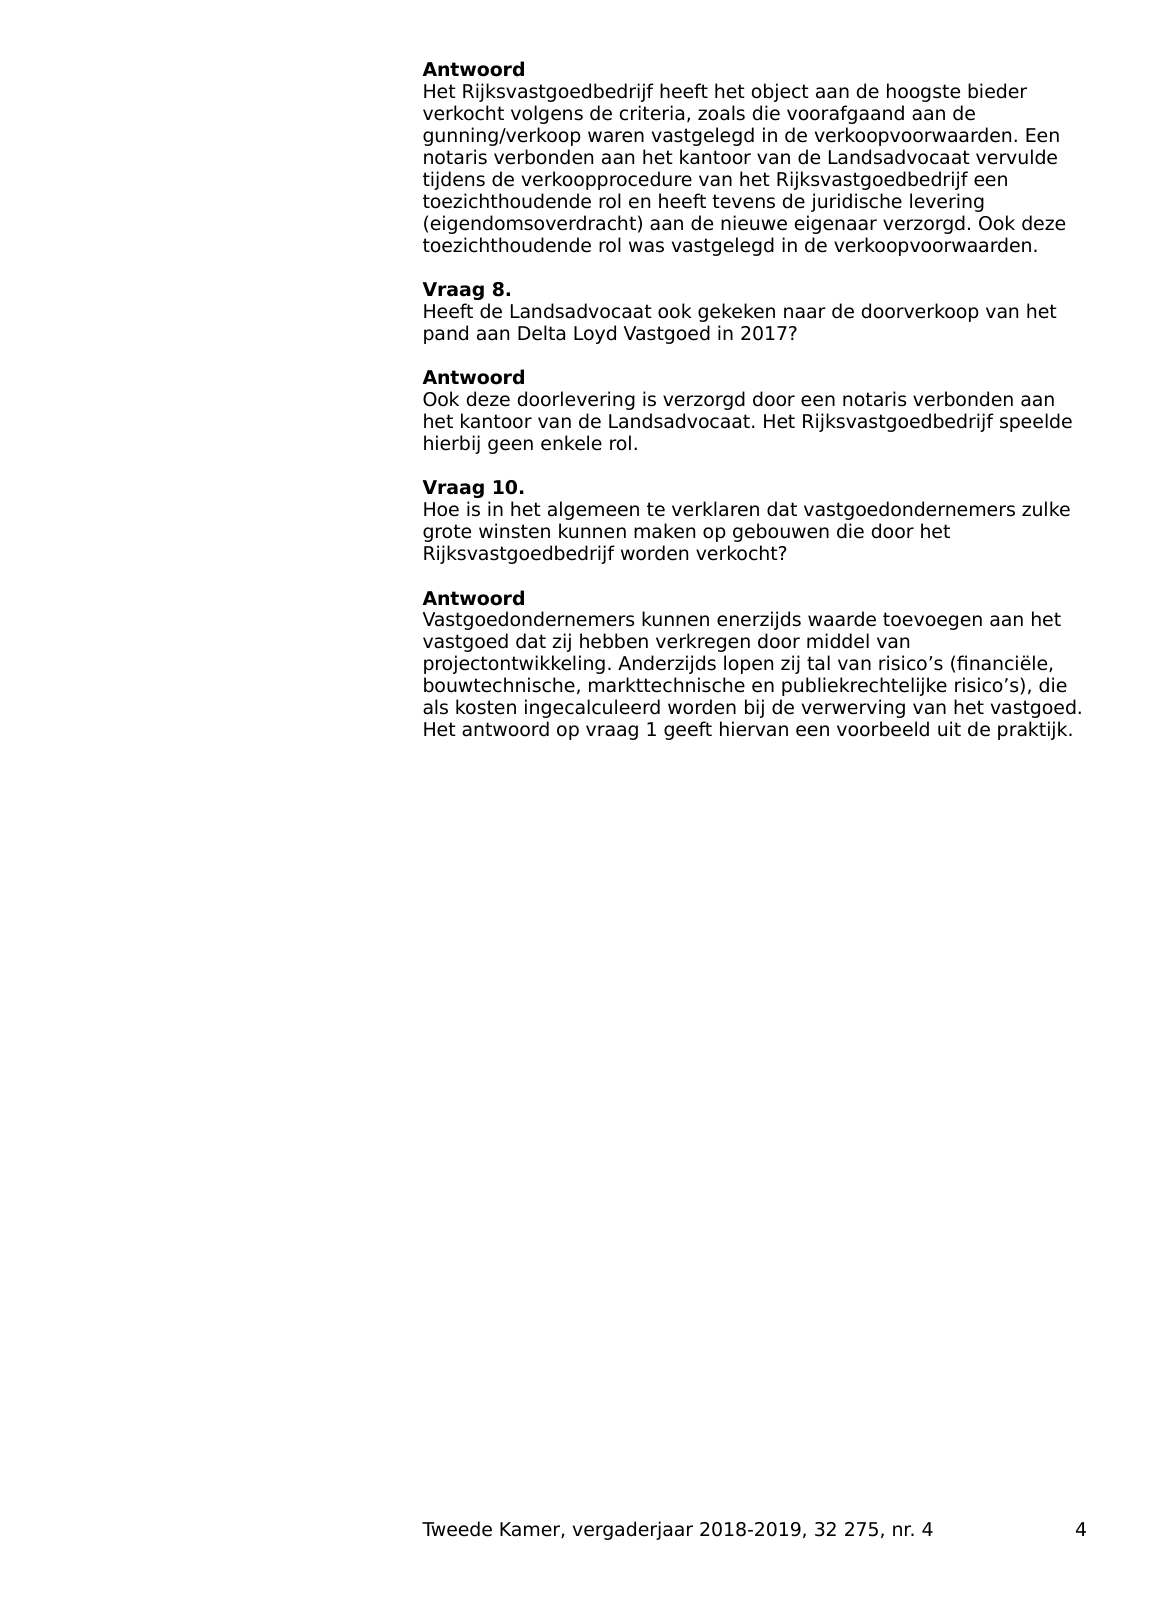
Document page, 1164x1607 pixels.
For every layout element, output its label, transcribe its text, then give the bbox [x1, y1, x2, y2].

text Vastgoedondernemers kunnen enerzijds waarde toevoegen aan het vastgoed dat zij hebben verkregen door middel van projectontwikkeling. Anderzijds lopen zij tal van risico’s (financiële, bouwtechnische, markttechnische en publiekrechtelijke risico’s), die als kosten ingecalculeerd worden bij de verwerving van het vastgoed. Het antwoord op vraag 1 geeft hiervan een voorbeeld uit de praktijk. [422, 609, 1087, 741]
text Antwoord [422, 59, 1087, 81]
text Vraag 10. [422, 477, 1087, 499]
text Vraag 8. [422, 279, 1087, 301]
text Ook deze doorlevering is verzorgd door een notaris verbonden aan het kantoor van de Landsadvocaat. Het Rijksvastgoedbedrijf speelde hierbij geen enkele rol. [422, 389, 1087, 455]
text Het Rijksvastgoedbedrijf heeft het object aan de hoogste bieder verkocht volgens de criteria, zoals die voorafgaand aan de gunning/verkoop waren vastgelegd in de verkoopvoorwaarden. Een notaris verbonden aan het kantoor van de Landsadvocaat vervulde tijdens de verkoopprocedure van het Rijksvastgoedbedrijf een toezichthoudende rol en heeft tevens de juridische levering (eigendomsoverdracht) aan de nieuwe eigenaar verzorgd. Ook deze toezichthoudende rol was vastgelegd in de verkoopvoorwaarden. [422, 81, 1087, 257]
text Heeft de Landsadvocaat ook gekeken naar de doorverkoop van het pand aan Delta Loyd Vastgoed in 2017? [422, 301, 1087, 345]
text Antwoord [422, 587, 1087, 609]
text Hoe is in het algemeen te verklaren dat vastgoedondernemers zulke grote winsten kunnen maken op gebouwen die door het Rijksvastgoedbedrijf worden verkocht? [422, 499, 1087, 565]
text Antwoord [422, 367, 1087, 389]
